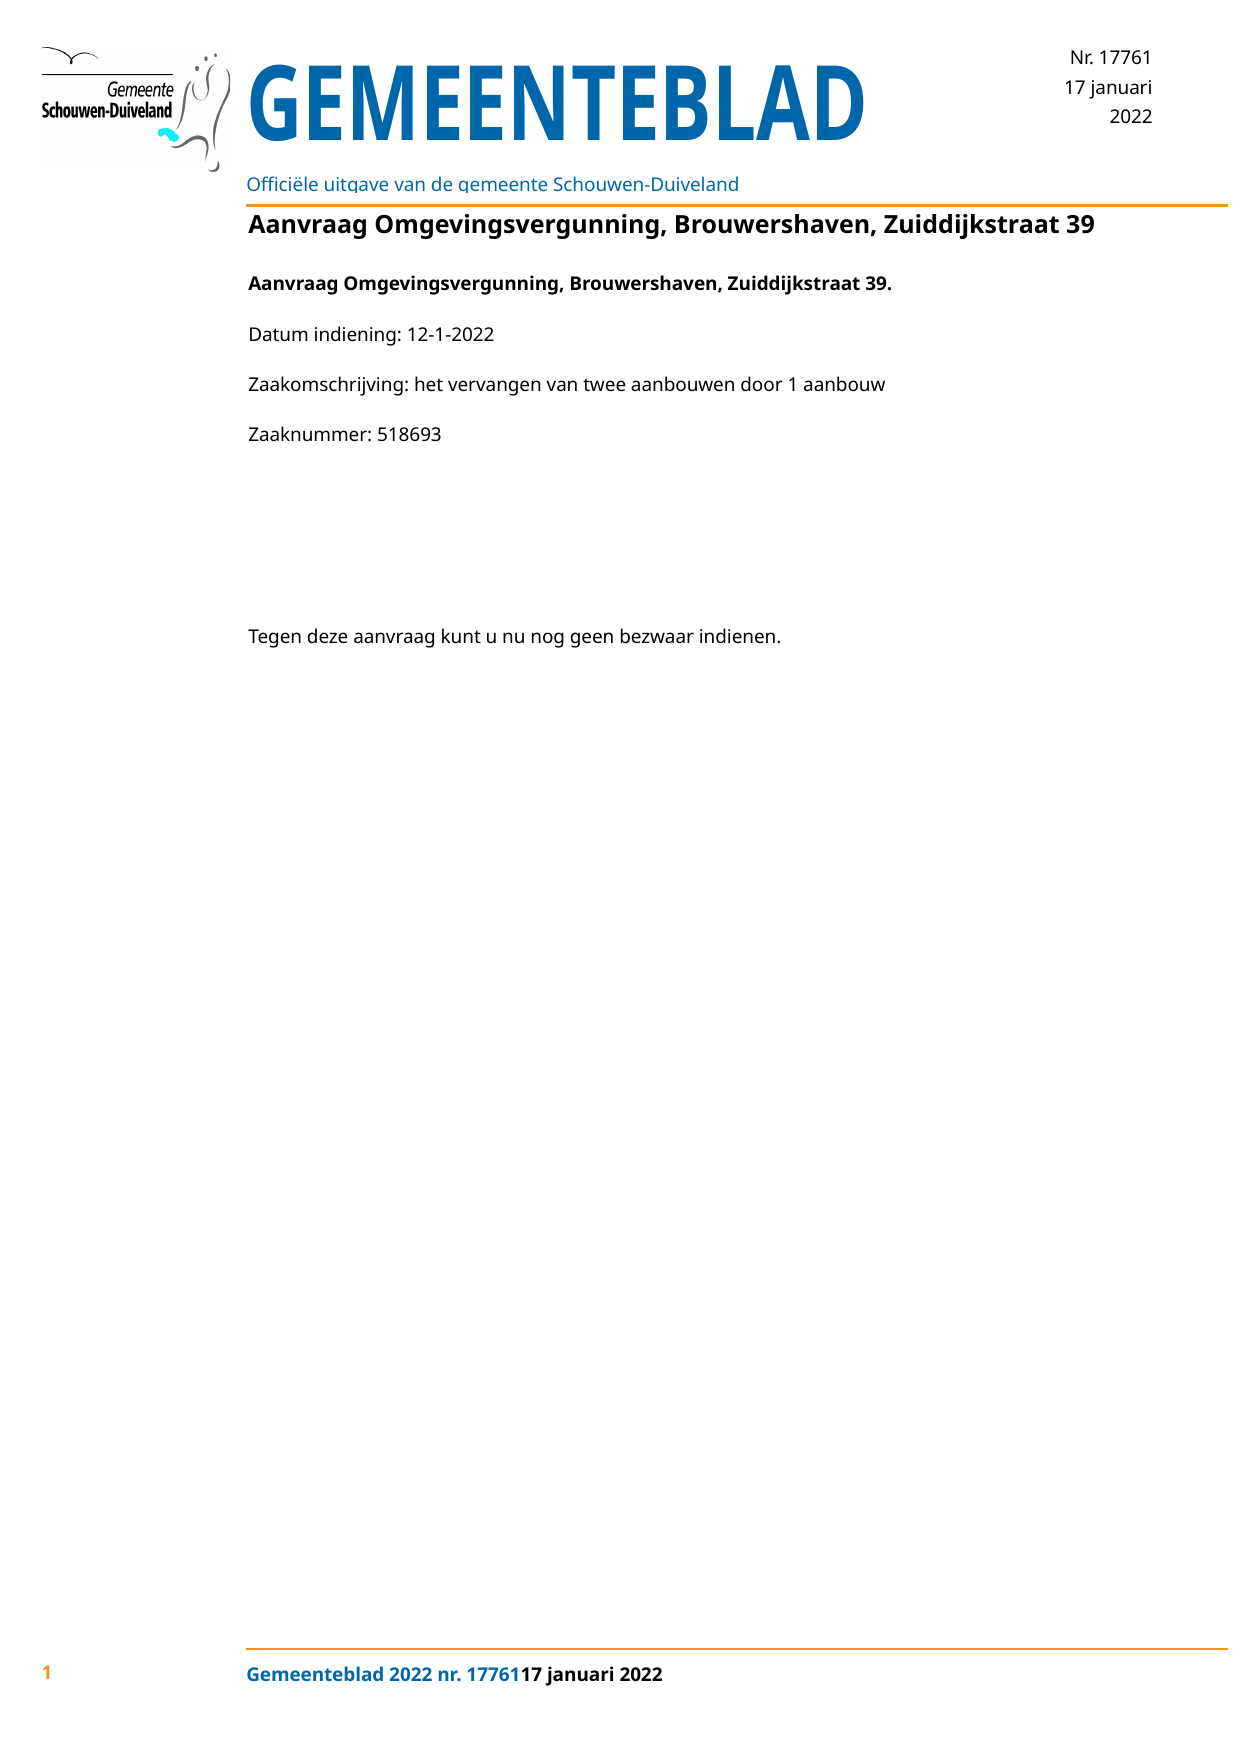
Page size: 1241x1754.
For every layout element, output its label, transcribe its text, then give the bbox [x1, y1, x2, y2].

text Datum indiening: 12-1-2022 [248, 321, 1152, 346]
text Zaakomschrijving: het vervangen van twee aanbouwen door 1 aanbouw [248, 371, 1152, 397]
text Zaaknummer: 518693 [248, 422, 1152, 447]
text Aanvraag Omgevingsvergunning, Brouwershaven, Zuiddijkstraat 39. [248, 270, 1152, 296]
text Tegen deze aanvraag kunt u nu nog geen bezwaar indienen. [248, 623, 1152, 649]
text Aanvraag Omgevingsvergunning, Brouwershaven, Zuiddijkstraat 39 [248, 207, 1152, 241]
picture [41, 47, 231, 172]
